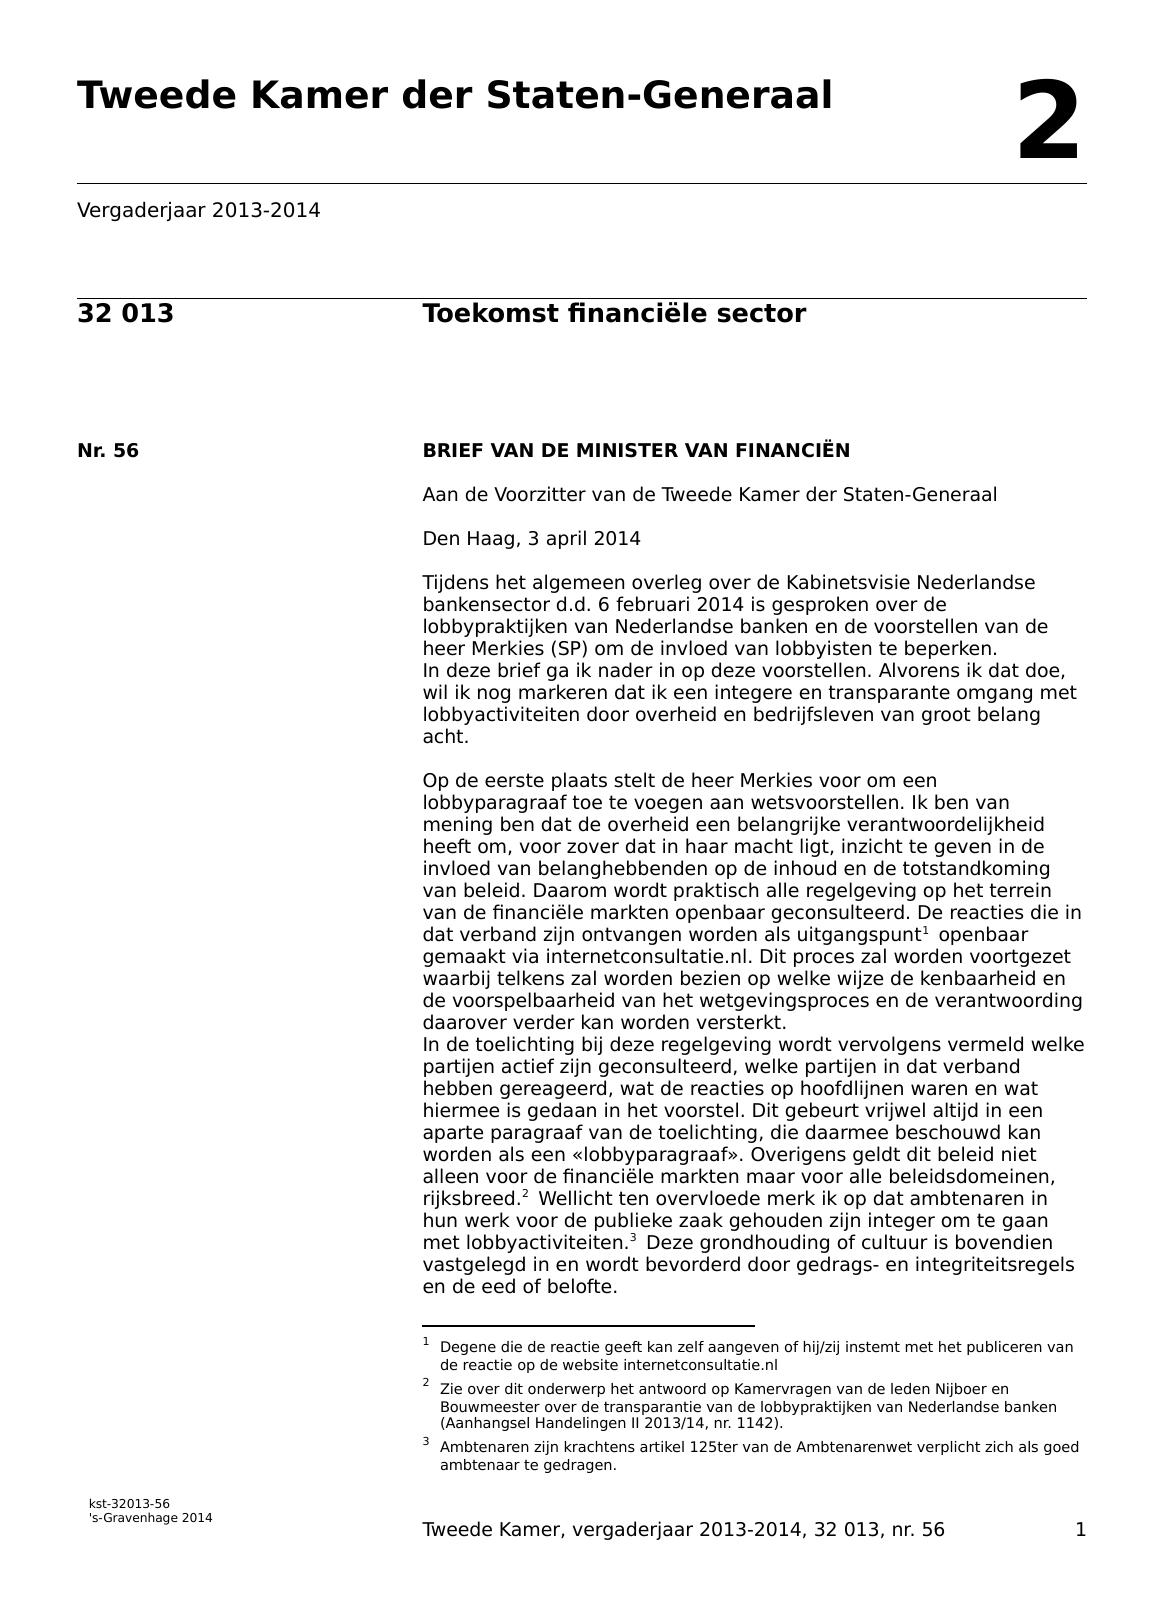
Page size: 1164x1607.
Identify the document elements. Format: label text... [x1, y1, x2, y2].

text Ambtenaren zijn krachtens artikel 125ter van de Ambtenarenwet verplicht zich als goed ambtenaar te gedragen. [422, 1435, 1087, 1474]
text Aan de Voorzitter van de Tweede Kamer der Staten-Generaal [422, 484, 1087, 506]
table_cell Vergaderjaar 2013-2014 [77, 184, 1087, 298]
text 's-Gravenhage 2014 [88, 1511, 323, 1525]
text Op de eerste plaats stelt de heer Merkies voor om een lobbyparagraaf toe te voegen aan wetsvoorstellen. Ik ben van mening ben dat de overheid een belangrijke verantwoordelijkheid heeft om, voor zover dat in haar macht ligt, inzicht te geven in de invloed van belanghebbenden op de inhoud en de totstandkoming van beleid. Daarom wordt praktisch alle regelgeving op het terrein van de financiële markten openbaar geconsulteerd. De reacties die in dat verband zijn ontvangen worden als uitgangspunt openbaar gemaakt via internetconsultatie.nl. Dit proces zal worden voortgezet waarbij telkens zal worden bezien op welke wijze de kenbaarheid en de voorspelbaarheid van het wetgevingsproces en de verantwoording daarover verder kan worden versterkt. [422, 770, 1087, 1034]
text Zie over dit onderwerp het antwoord op Kamervragen van de leden Nijboer en Bouwmeester over de transparantie van de lobbypraktijken van Nederlandse banken (Aanhangsel Handelingen II 2013/14, nr. 1142). [422, 1377, 1087, 1432]
text Den Haag, 3 april 2014 [422, 528, 1087, 550]
text kst-32013-56 [88, 1497, 323, 1511]
subtitle Nr. 56 BRIEF VAN DE MINISTER VAN FINANCIËN [77, 440, 1087, 462]
text In de toelichting bij deze regelgeving wordt vervolgens vermeld welke partijen actief zijn geconsulteerd, welke partijen in dat verband hebben gereageerd, wat de reacties op hoofdlijnen waren en wat hiermee is gedaan in het voorstel. Dit gebeurt vrijwel altijd in een aparte paragraaf van de toelichting, die daarmee beschouwd kan worden als een «lobbyparagraaf». Overigens geldt dit beleid niet alleen voor de financiële markten maar voor alle beleidsdomeinen, rijksbreed. Wellicht ten overvloede merk ik op dat ambtenaren in hun werk voor de publieke zaak gehouden zijn integer om te gaan met lobbyactiviteiten. Deze grondhouding of cultuur is bovendien vastgelegd in en wordt bevorderd door gedrags- en integriteitsregels en de eed of belofte. [422, 1034, 1087, 1298]
text Tijdens het algemeen overleg over de Kabinetsvisie Nederlandse bankensector d.d. 6 februari 2014 is gesproken over de lobbypraktijken van Nederlandse banken en de voorstellen van de heer Merkies (SP) om de invloed van lobbyisten te beperken. [422, 572, 1087, 660]
table_header Tweede Kamer der Staten-Generaal [77, 59, 886, 183]
text Degene die de reactie geeft kan zelf aangeven of hij/zij instemt met het publiceren van de reactie op de website internetconsultatie.nl [422, 1335, 1087, 1374]
text In deze brief ga ik nader in op deze voorstellen. Alvorens ik dat doe, wil ik nog markeren dat ik een integere en transparante omgang met lobbyactiviteiten door overheid en bedrijfsleven van groot belang acht. [422, 660, 1087, 748]
table_header 2 [886, 59, 1087, 183]
subtitle 32 013 Toekomst financiële sector [77, 299, 1087, 329]
